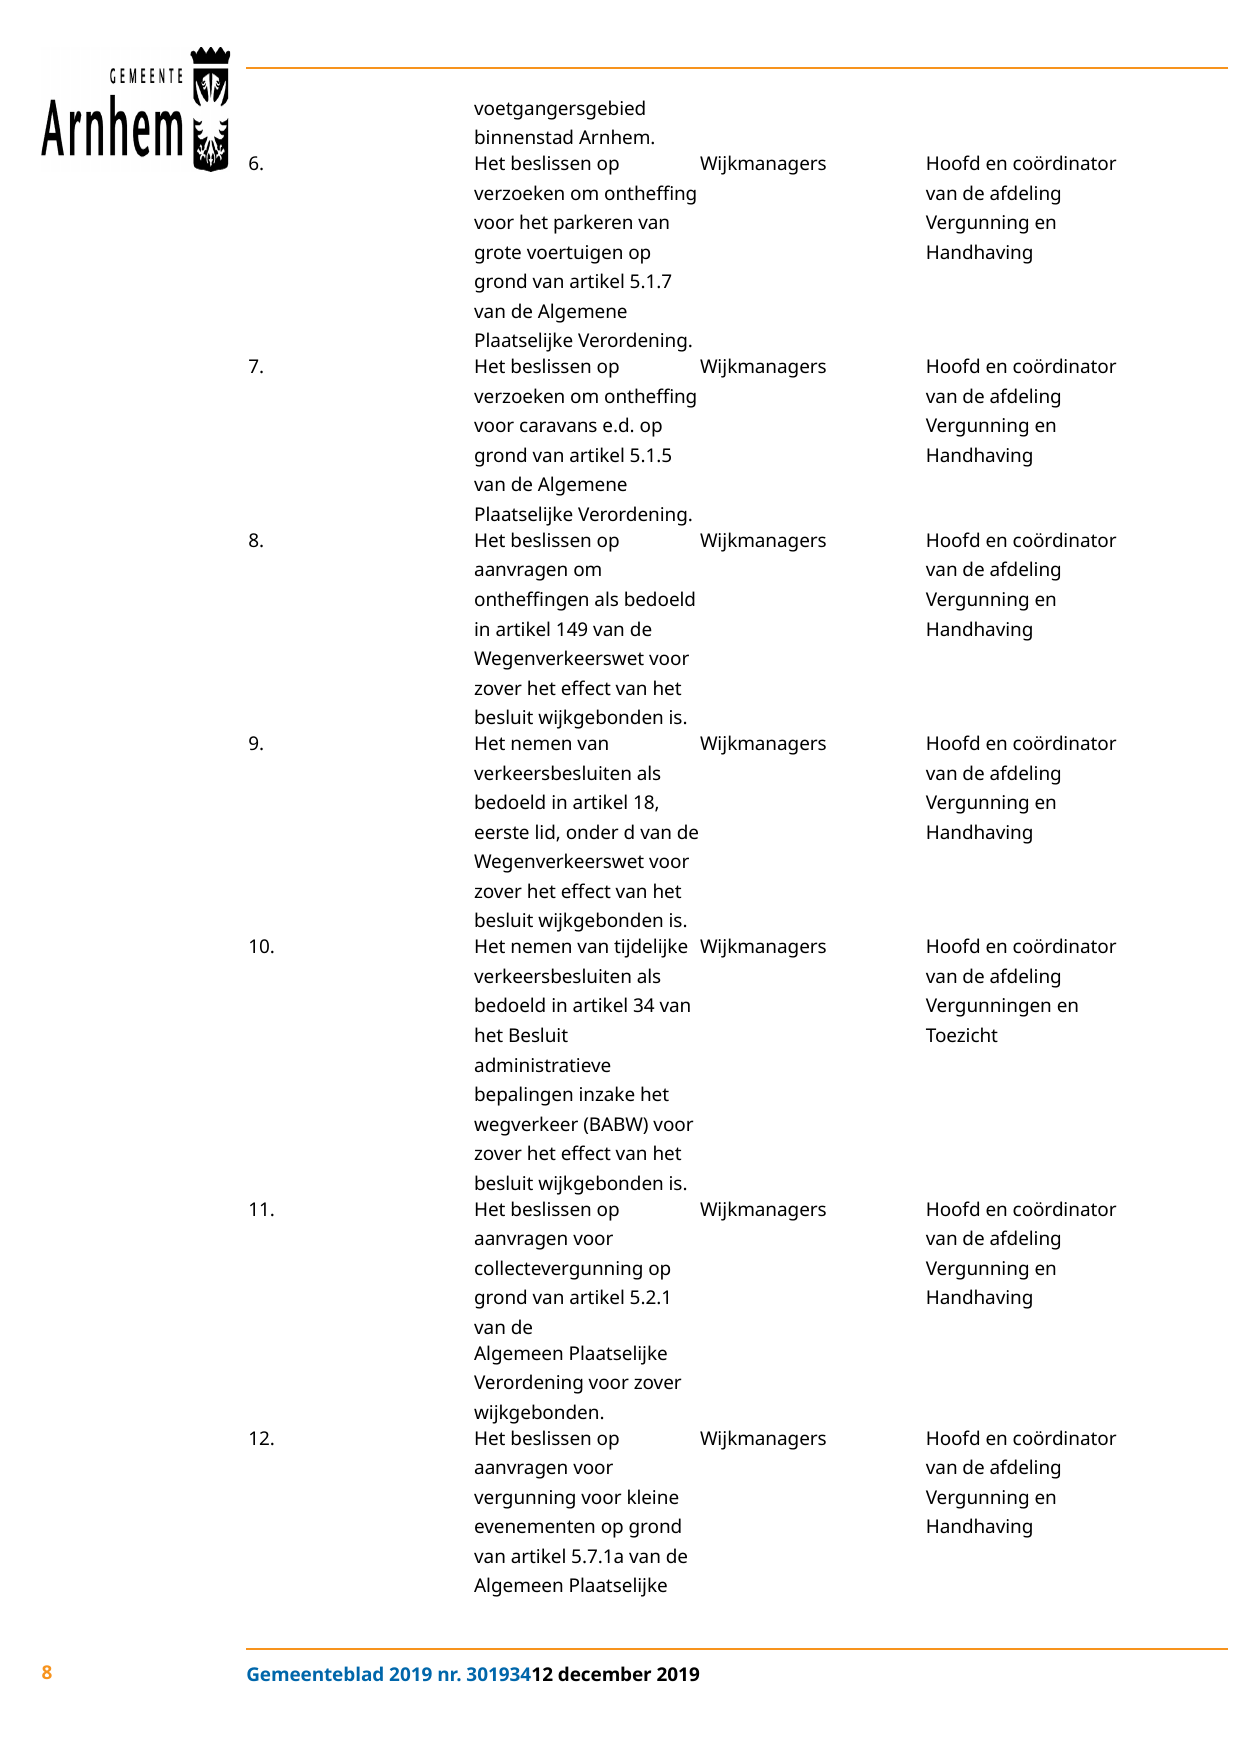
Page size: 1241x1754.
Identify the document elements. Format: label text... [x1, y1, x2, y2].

table_cell 10. [248, 934, 474, 1196]
table_cell Het beslissen op verzoeken om ontheffing voor caravans e.d. op grond van artikel 5.1.5 van de Algemene Plaatselijke Verordening. [474, 353, 700, 527]
table_cell Hoofd en coördinator van de afdeling Vergunning en Handhaving [926, 730, 1152, 933]
table_cell Wijkmanagers [700, 934, 926, 1196]
table_cell Het beslissen op aanvragen voor vergunning voor kleine evenementen op grond van artikel 5.7.1a van de Algemeen Plaatselijke [474, 1425, 700, 1598]
table_cell Wijkmanagers [700, 527, 926, 730]
table_cell Hoofd en coördinator van de afdeling Vergunning en Handhaving [926, 1425, 1152, 1598]
table_cell [248, 95, 474, 150]
table_cell Hoofd en coördinator van de afdeling Vergunningen en Toezicht [926, 934, 1152, 1196]
table_cell Wijkmanagers [700, 1425, 926, 1598]
table_cell Het beslissen op aanvragen om ontheffingen als bedoeld in artikel 149 van de Wegenverkeerswet voor zover het effect van het besluit wijkgebonden is. [474, 527, 700, 730]
table_cell voetgangersgebied binnenstad Arnhem. [474, 95, 700, 150]
table_cell Wijkmanagers [700, 730, 926, 933]
table_cell Het beslissen op aanvragen voor collectevergunning op grond van artikel 5.2.1 van de [474, 1196, 700, 1340]
table_cell Het nemen van tijdelijke verkeersbesluiten als bedoeld in artikel 34 van het Besluit administratieve bepalingen inzake het wegverkeer (BABW) voor zover het effect van het besluit wijkgebonden is. [474, 934, 700, 1196]
table_cell Wijkmanagers [700, 353, 926, 527]
table_cell Hoofd en coördinator van de afdeling Vergunning en Handhaving [926, 150, 1152, 353]
table_cell [700, 95, 926, 150]
table_cell Wijkmanagers [700, 1196, 926, 1340]
table_cell 7. [248, 353, 474, 527]
table_cell Het beslissen op verzoeken om ontheffing voor het parkeren van grote voertuigen op grond van artikel 5.1.7 van de Algemene Plaatselijke Verordening. [474, 150, 700, 353]
table_cell Het nemen van verkeersbesluiten als bedoeld in artikel 18, eerste lid, onder d van de Wegenverkeerswet voor zover het effect van het besluit wijkgebonden is. [474, 730, 700, 933]
table_cell 8. [248, 527, 474, 730]
table_cell Algemeen Plaatselijke Verordening voor zover wijkgebonden. [474, 1340, 700, 1425]
table_cell Hoofd en coördinator van de afdeling Vergunning en Handhaving [926, 1196, 1152, 1340]
table_cell [926, 1340, 1152, 1425]
picture [41, 47, 231, 172]
table_cell 11. [248, 1196, 474, 1340]
table_cell [926, 95, 1152, 150]
table_cell [248, 1340, 474, 1425]
table_cell Hoofd en coördinator van de afdeling Vergunning en Handhaving [926, 353, 1152, 527]
table_cell 6. [248, 150, 474, 353]
table_cell 9. [248, 730, 474, 933]
table_cell Wijkmanagers [700, 150, 926, 353]
table_cell Hoofd en coördinator van de afdeling Vergunning en Handhaving [926, 527, 1152, 730]
table_cell 12. [248, 1425, 474, 1598]
table_cell [700, 1340, 926, 1425]
